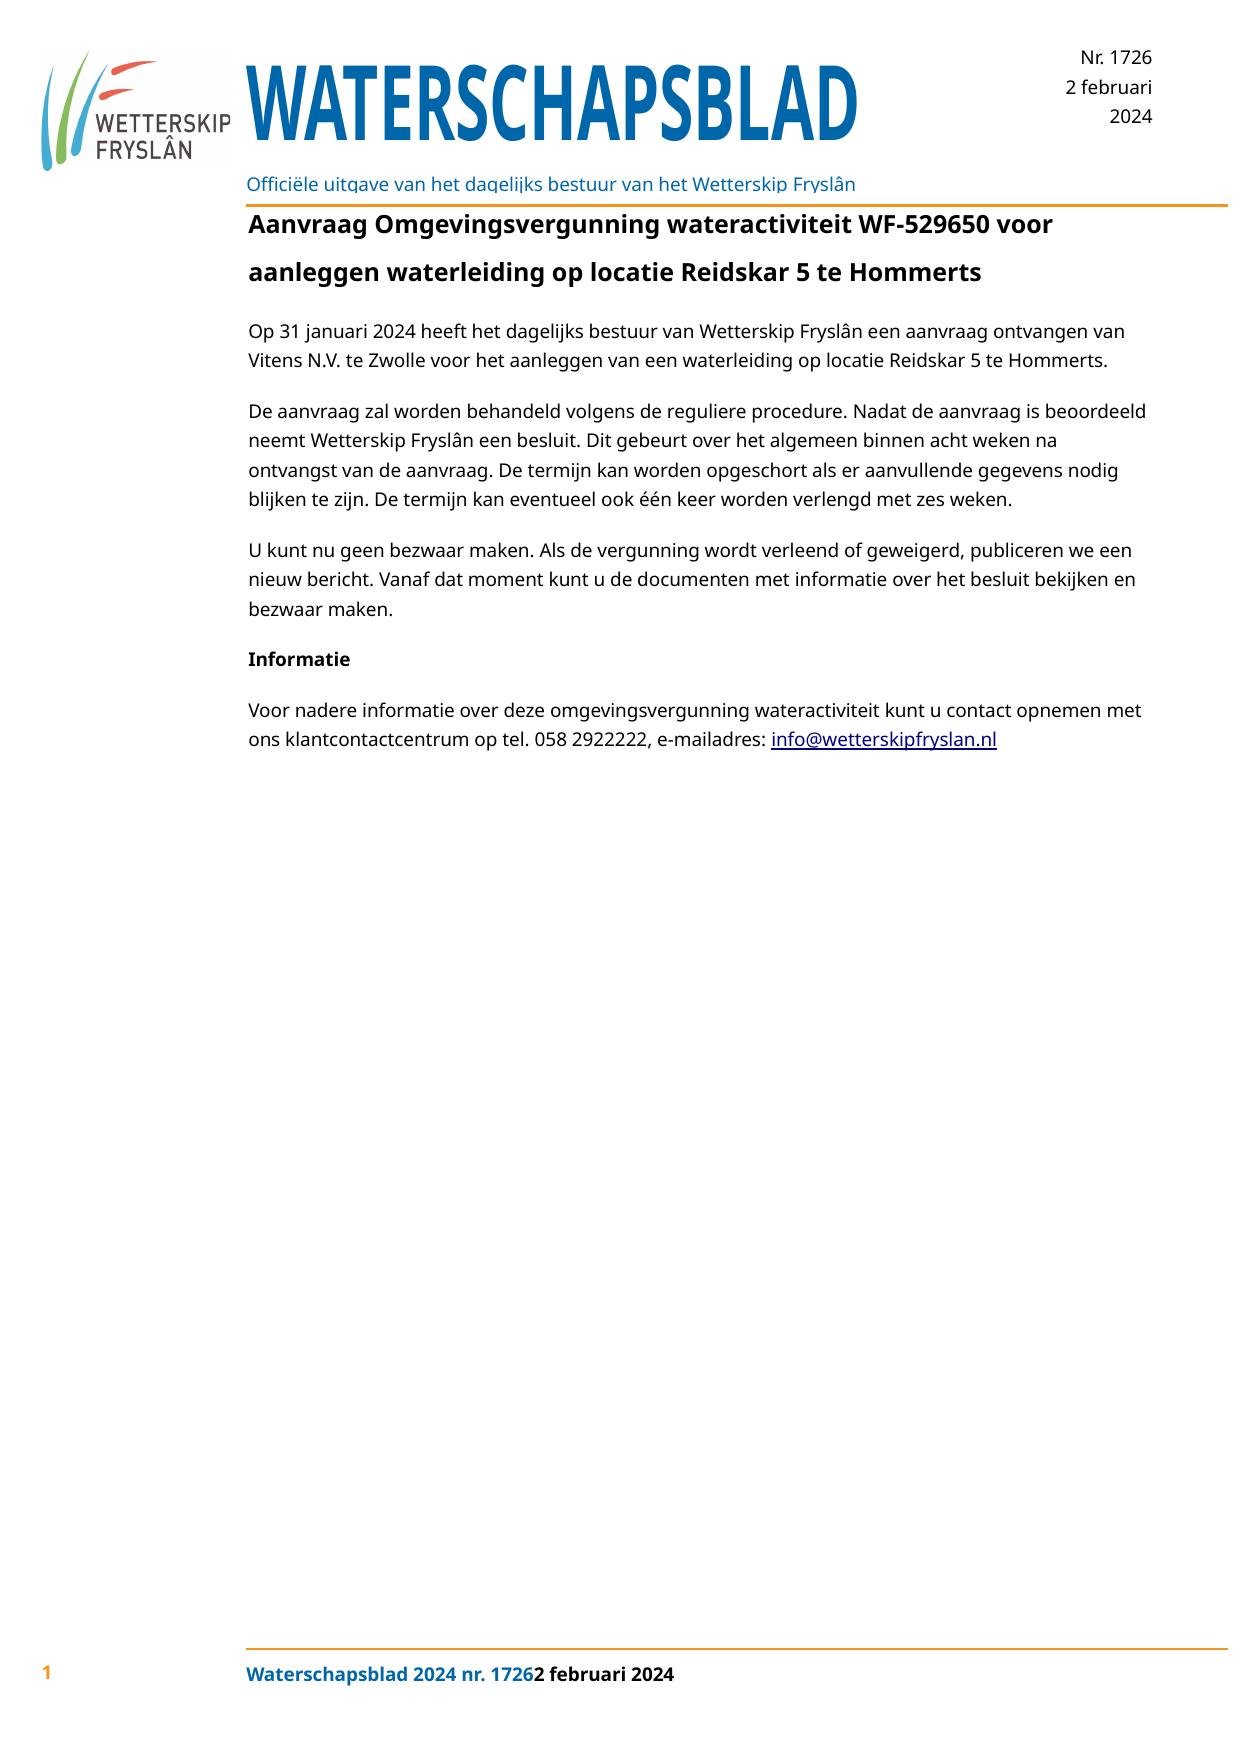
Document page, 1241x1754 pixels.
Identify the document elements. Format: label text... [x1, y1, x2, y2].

text Op 31 januari 2024 heeft het dagelijks bestuur van Wetterskip Fryslân een aanvraag ontvangen van Vitens N.V. te Zwolle voor het aanleggen van een waterleiding op locatie Reidskar 5 te Hommerts. [248, 318, 1152, 373]
text Aanvraag Omgevingsvergunning wateractiviteit WF-529650 voor aanleggen waterleiding op locatie Reidskar 5 te Hommerts [248, 207, 1152, 288]
text De aanvraag zal worden behandeld volgens de reguliere procedure. Nadat de aanvraag is beoordeeld neemt Wetterskip Fryslân een besluit. Dit gebeurt over het algemeen binnen acht weken na ontvangst van de aanvraag. De termijn kan worden opgeschort als er aanvullende gegevens nodig blijken te zijn. De termijn kan eventueel ook één keer worden verlengd met zes weken. [248, 398, 1152, 512]
text U kunt nu geen bezwaar maken. Als de vergunning wordt verleend of geweigerd, publiceren we een nieuw bericht. Vanaf dat moment kunt u de documenten met informatie over het besluit bekijken en bezwaar maken. [248, 537, 1152, 622]
picture [41, 47, 231, 172]
text Informatie [248, 647, 1152, 672]
text Voor nadere informatie over deze omgevingsvergunning wateractiviteit kunt u contact opnemen met ons klantcontactcentrum op tel. 058 2922222, e-mailadres: info@wetterskipfryslan.nl [248, 697, 1152, 752]
